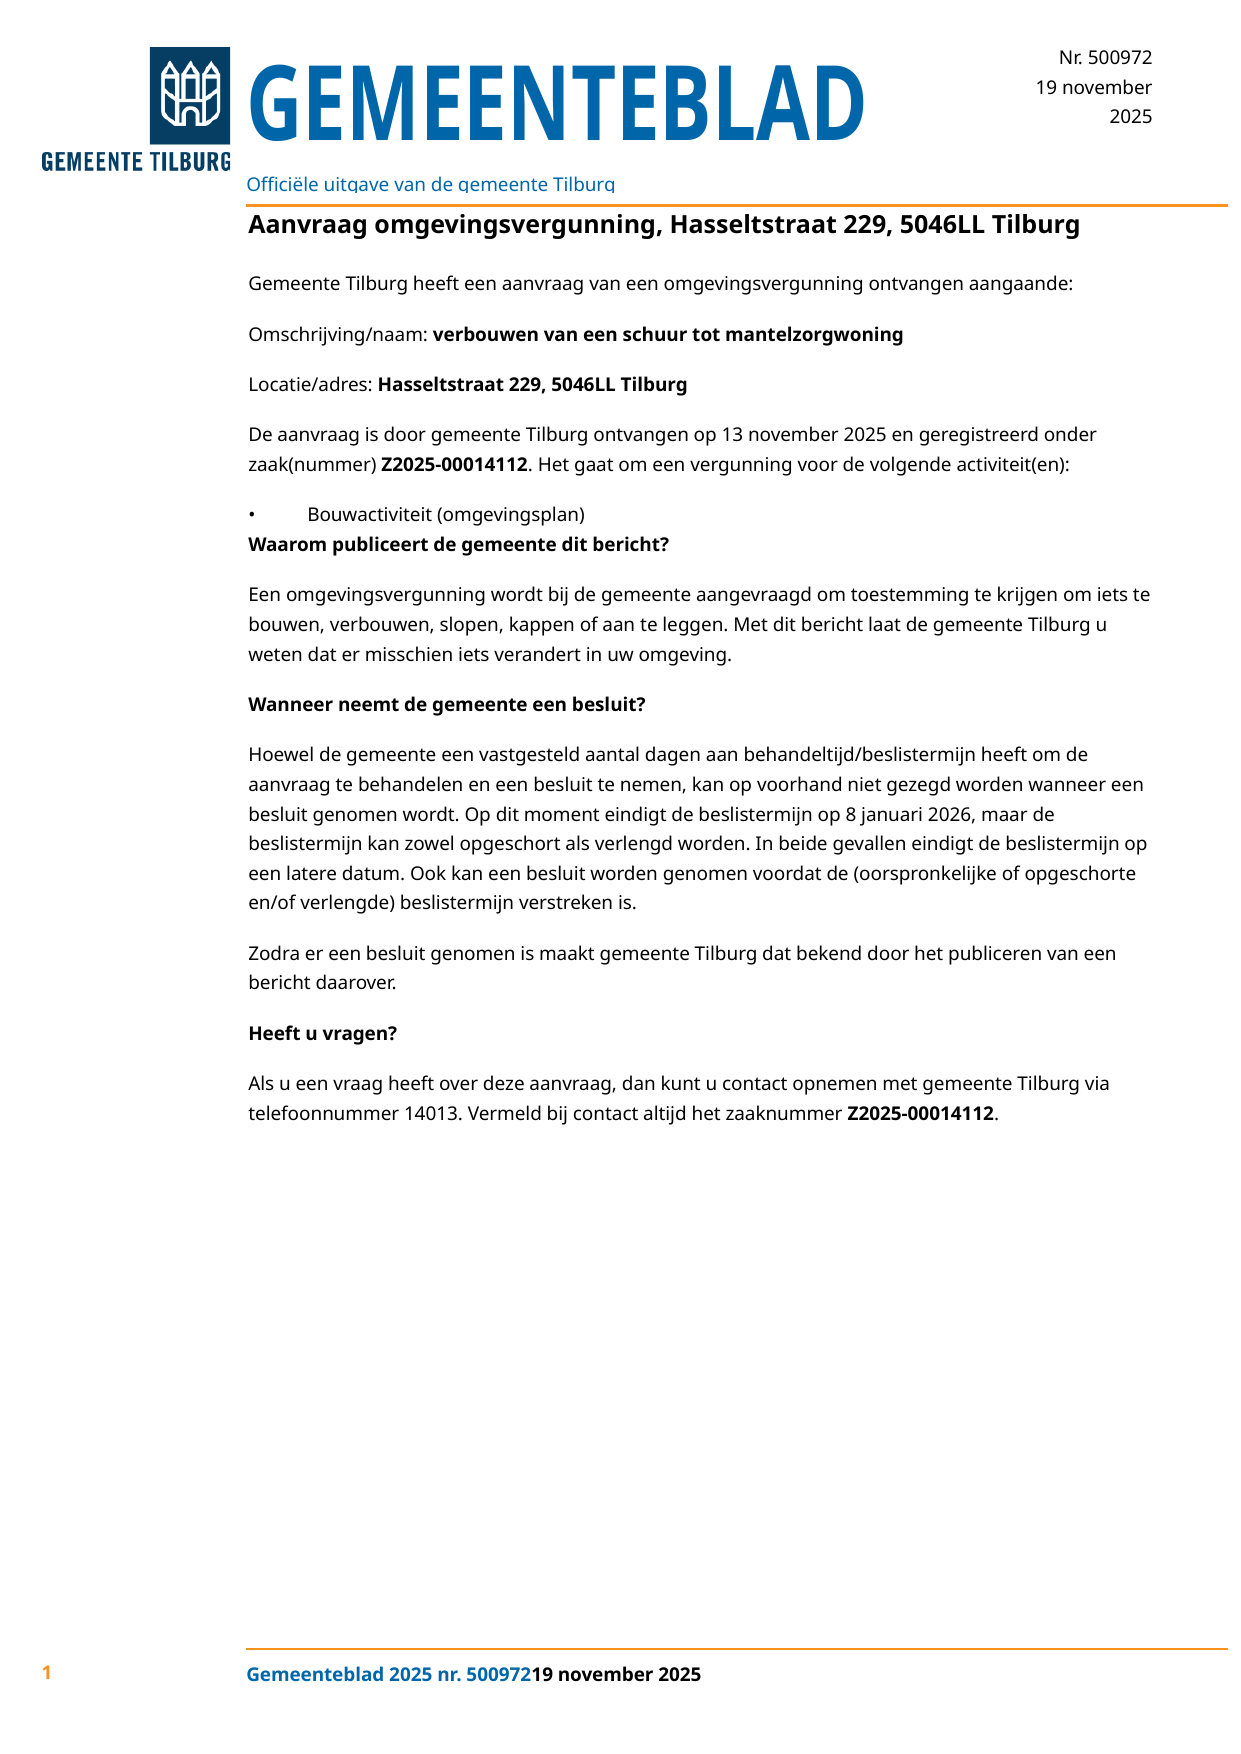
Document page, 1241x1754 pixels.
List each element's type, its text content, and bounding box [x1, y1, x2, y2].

text Zodra er een besluit genomen is maakt gemeente Tilburg dat bekend door het publiceren van een bericht daarover. [248, 940, 1152, 995]
text Hoewel de gemeente een vastgesteld aantal dagen aan behandeltijd/beslistermijn heeft om de aanvraag te behandelen en een besluit te nemen, kan op voorhand niet gezegd worden wanneer een besluit genomen wordt. Op dit moment eindigt de beslistermijn op 8 januari 2026, maar de beslistermijn kan zowel opgeschort als verlengd worden. In beide gevallen eindigt de beslistermijn op een latere datum. Ook kan een besluit worden genomen voordat de (oorspronkelijke of opgeschorte en/of verlengde) beslistermijn verstreken is. [248, 742, 1152, 915]
text Een omgevingsvergunning wordt bij de gemeente aangevraagd om toestemming te krijgen om iets te bouwen, verbouwen, slopen, kappen of aan te leggen. Met dit bericht laat de gemeente Tilburg u weten dat er misschien iets verandert in uw omgeving. [248, 582, 1152, 666]
text Locatie/adres: Hasseltstraat 229, 5046LL Tilburg [248, 371, 1152, 397]
text Als u een vraag heeft over deze aanvraag, dan kunt u contact opnemen met gemeente Tilburg via telefoonnummer 14013. Vermeld bij contact altijd het zaaknummer Z2025-00014112. [248, 1070, 1152, 1126]
text Heeft u vragen? [248, 1020, 1152, 1046]
list Bouwactiviteit (omgevingsplan) [248, 502, 1152, 527]
text Waarom publiceert de gemeente dit bericht? [248, 531, 1152, 557]
text Aanvraag omgevingsvergunning, Hasseltstraat 229, 5046LL Tilburg [248, 207, 1152, 241]
picture [41, 47, 231, 172]
text Gemeente Tilburg heeft een aanvraag van een omgevingsvergunning ontvangen aangaande: [248, 270, 1152, 296]
text De aanvraag is door gemeente Tilburg ontvangen op 13 november 2025 en geregistreerd onder zaak(nummer) Z2025-00014112. Het gaat om een vergunning voor de volgende activiteit(en): [248, 422, 1152, 477]
text Omschrijving/naam: verbouwen van een schuur tot mantelzorgwoning [248, 321, 1152, 346]
text Wanneer neemt de gemeente een besluit? [248, 691, 1152, 717]
